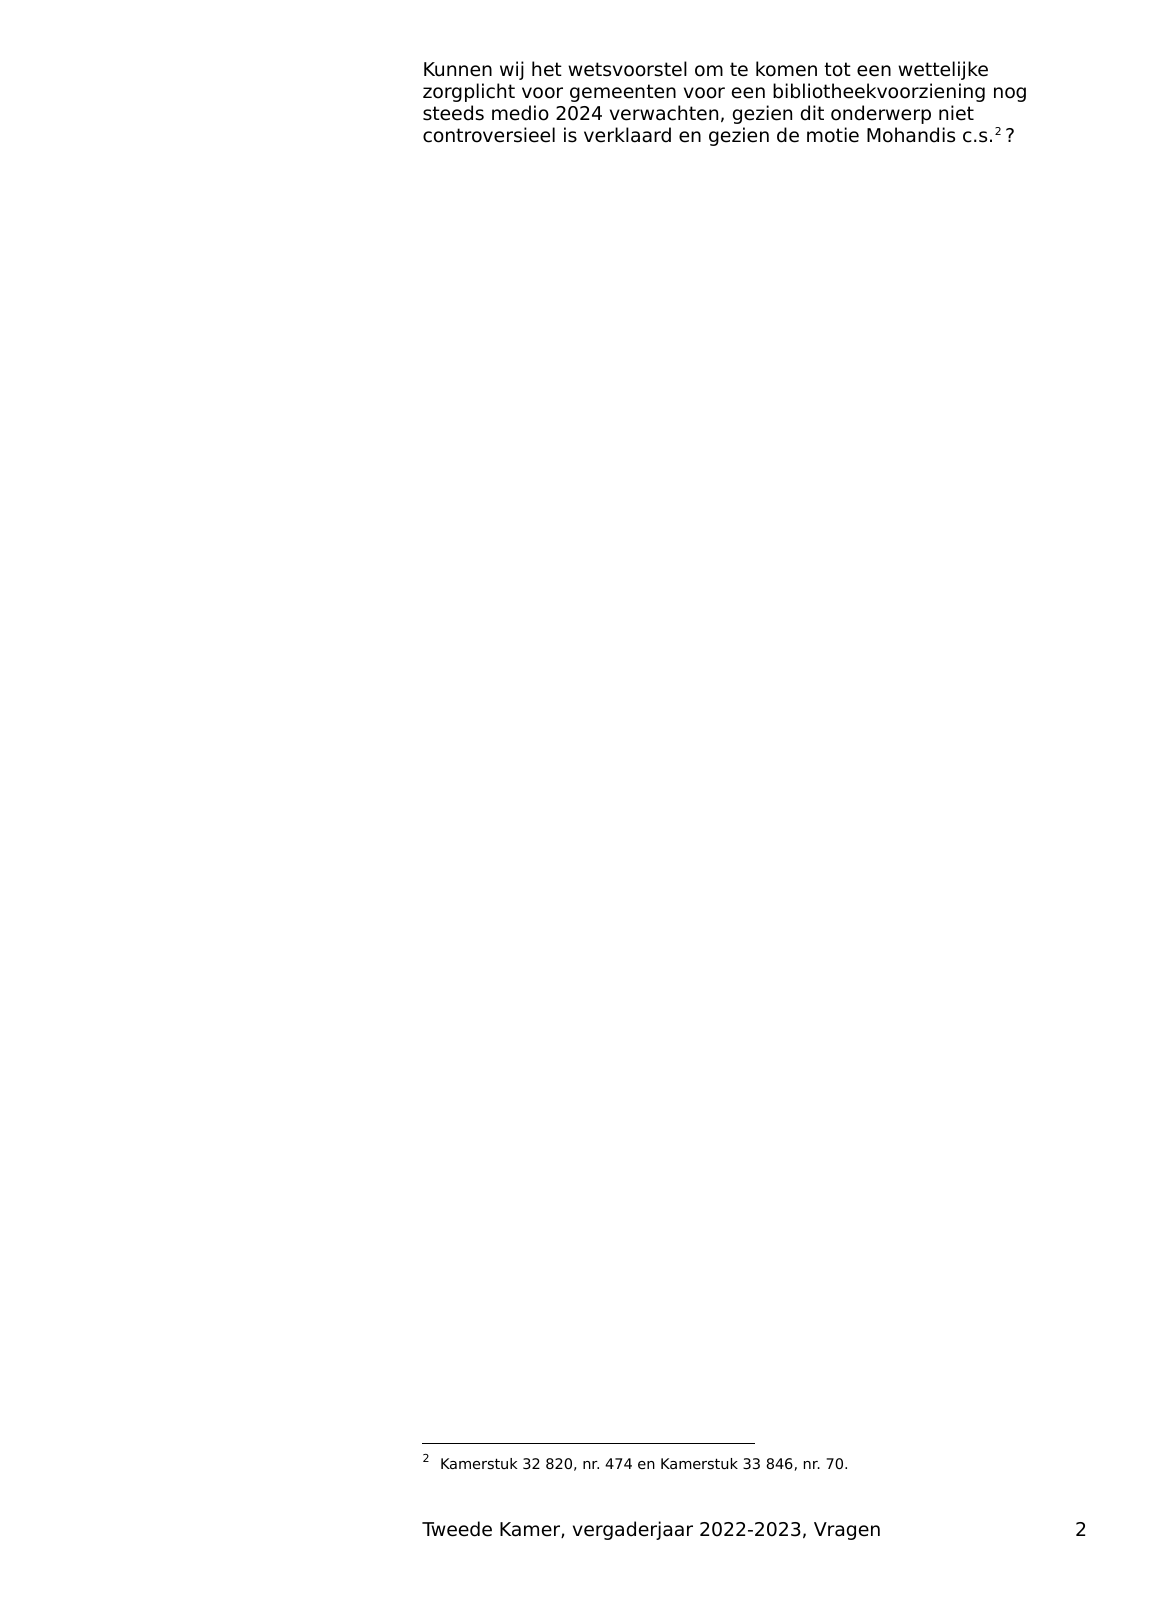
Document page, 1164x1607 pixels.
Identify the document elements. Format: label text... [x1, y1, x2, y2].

text Kamerstuk 32 820, nr. 474 en Kamerstuk 33 846, nr. 70. [422, 1452, 1087, 1474]
text Kunnen wij het wetsvoorstel om te komen tot een wettelijke zorgplicht voor gemeenten voor een bibliotheekvoorziening nog steeds medio 2024 verwachten, gezien dit onderwerp niet controversieel is verklaard en gezien de motie Mohandis c.s.? [422, 59, 1087, 147]
